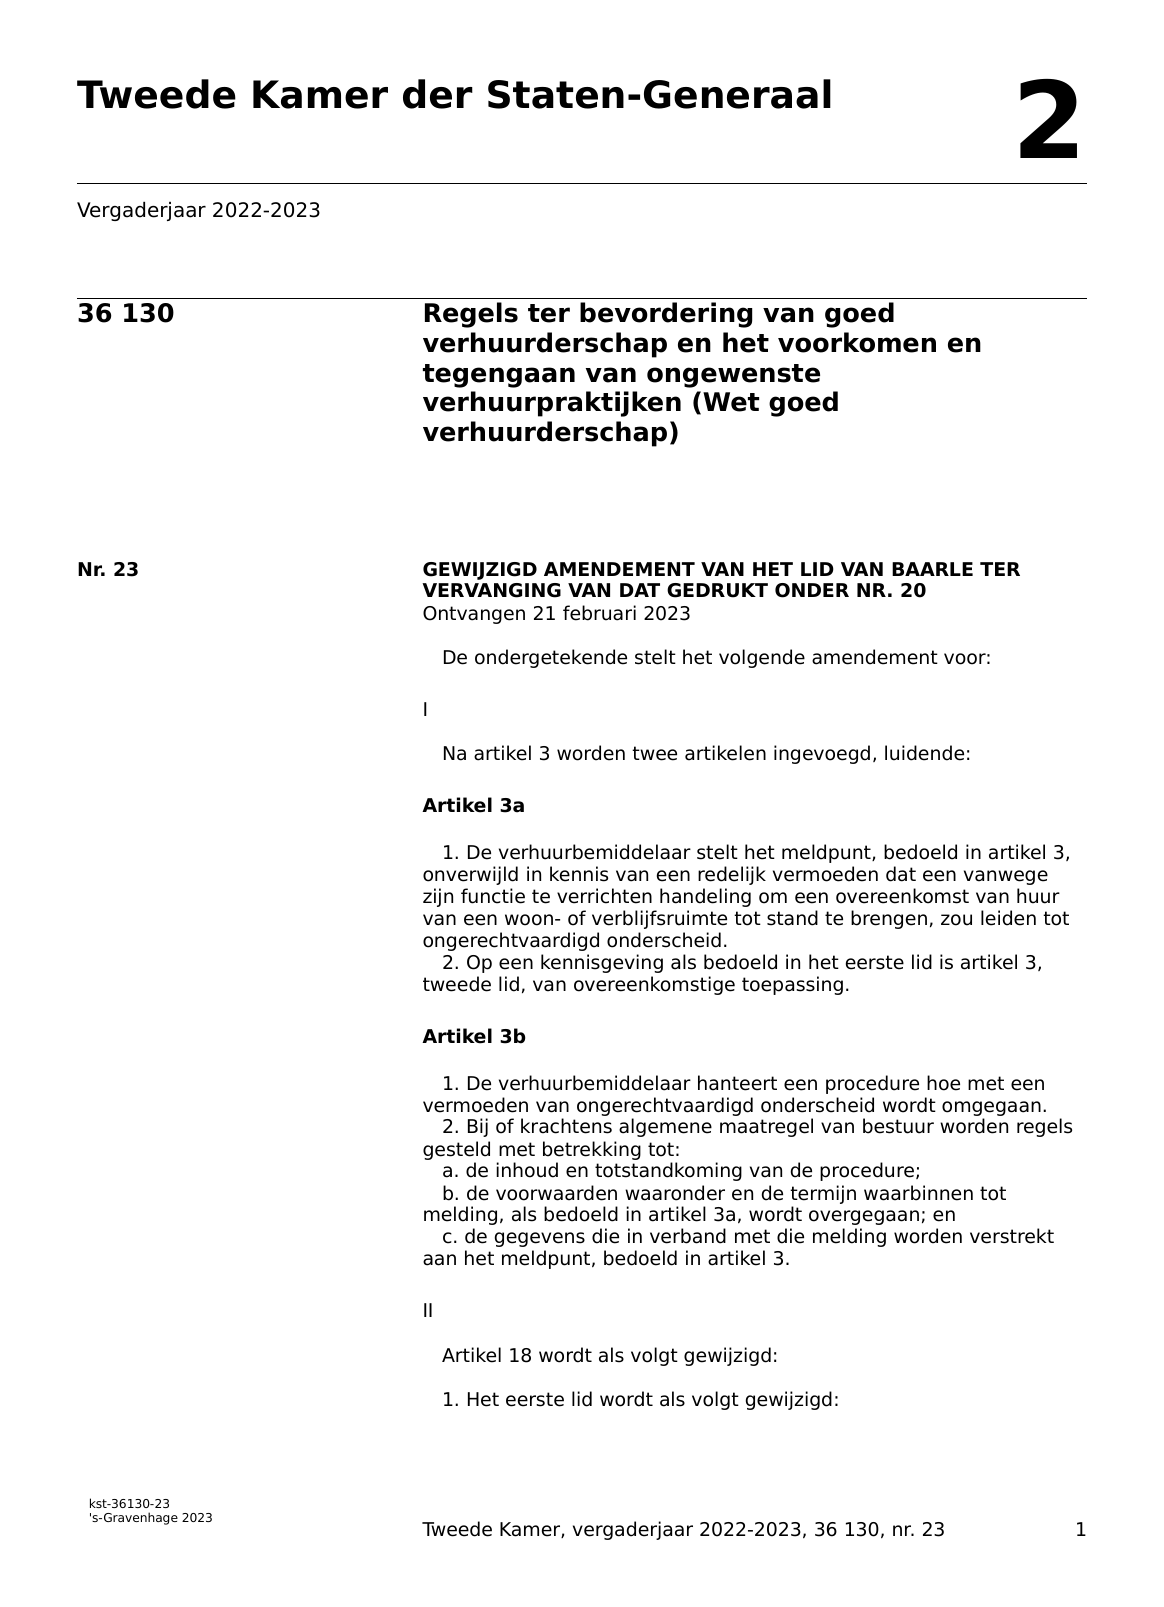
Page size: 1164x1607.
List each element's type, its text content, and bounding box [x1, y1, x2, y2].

subtitle I [422, 698, 1087, 721]
text b. de voorwaarden waaronder en de termijn waarbinnen tot melding, als bedoeld in artikel 3a, wordt overgegaan; en [422, 1182, 1087, 1226]
text 1. De verhuurbemiddelaar stelt het meldpunt, bedoeld in artikel 3, onverwijld in kennis van een redelijk vermoeden dat een vanwege zijn functie te verrichten handeling om een overeenkomst van huur van een woon- of verblijfsruimte tot stand te brengen, zou leiden tot ongerechtvaardigd onderscheid. [422, 842, 1087, 952]
subtitle II [422, 1300, 1087, 1322]
text 's-Gravenhage 2023 [88, 1511, 323, 1525]
text c. de gegevens die in verband met die melding worden verstrekt aan het meldpunt, bedoeld in artikel 3. [422, 1226, 1087, 1270]
text Na artikel 3 worden twee artikelen ingevoegd, luidende: [422, 743, 1087, 765]
subtitle Artikel 3a [422, 795, 1087, 817]
subtitle 36 130 Regels ter bevordering van goed verhuurderschap en het voorkomen en tegengaan van ongewenste verhuurpraktijken (Wet goed verhuurderschap) [77, 299, 1087, 447]
subtitle Nr. 23 GEWIJZIGD AMENDEMENT VAN HET LID VAN BAARLE TER VERVANGING VAN DAT GEDRUKT ONDER NR. 20 [77, 558, 1087, 602]
text Ontvangen 21 februari 2023 [422, 602, 1087, 624]
text kst-36130-23 [88, 1497, 323, 1511]
text 1. Het eerste lid wordt als volgt gewijzigd: [422, 1389, 1087, 1411]
table_header 2 [886, 59, 1087, 183]
text a. de inhoud en totstandkoming van de procedure; [422, 1160, 1087, 1182]
table_cell Vergaderjaar 2022-2023 [77, 184, 1087, 298]
subtitle Artikel 3b [422, 1026, 1087, 1047]
text 2. Bij of krachtens algemene maatregel van bestuur worden regels gesteld met betrekking tot: [422, 1116, 1087, 1160]
table_header Tweede Kamer der Staten-Generaal [77, 59, 886, 183]
text 2. Op een kennisgeving als bedoeld in het eerste lid is artikel 3, tweede lid, van overeenkomstige toepassing. [422, 952, 1087, 996]
text 1. De verhuurbemiddelaar hanteert een procedure hoe met een vermoeden van ongerechtvaardigd onderscheid wordt omgegaan. [422, 1072, 1087, 1116]
text Artikel 18 wordt als volgt gewijzigd: [422, 1344, 1087, 1366]
text De ondergetekende stelt het volgende amendement voor: [422, 647, 1087, 668]
